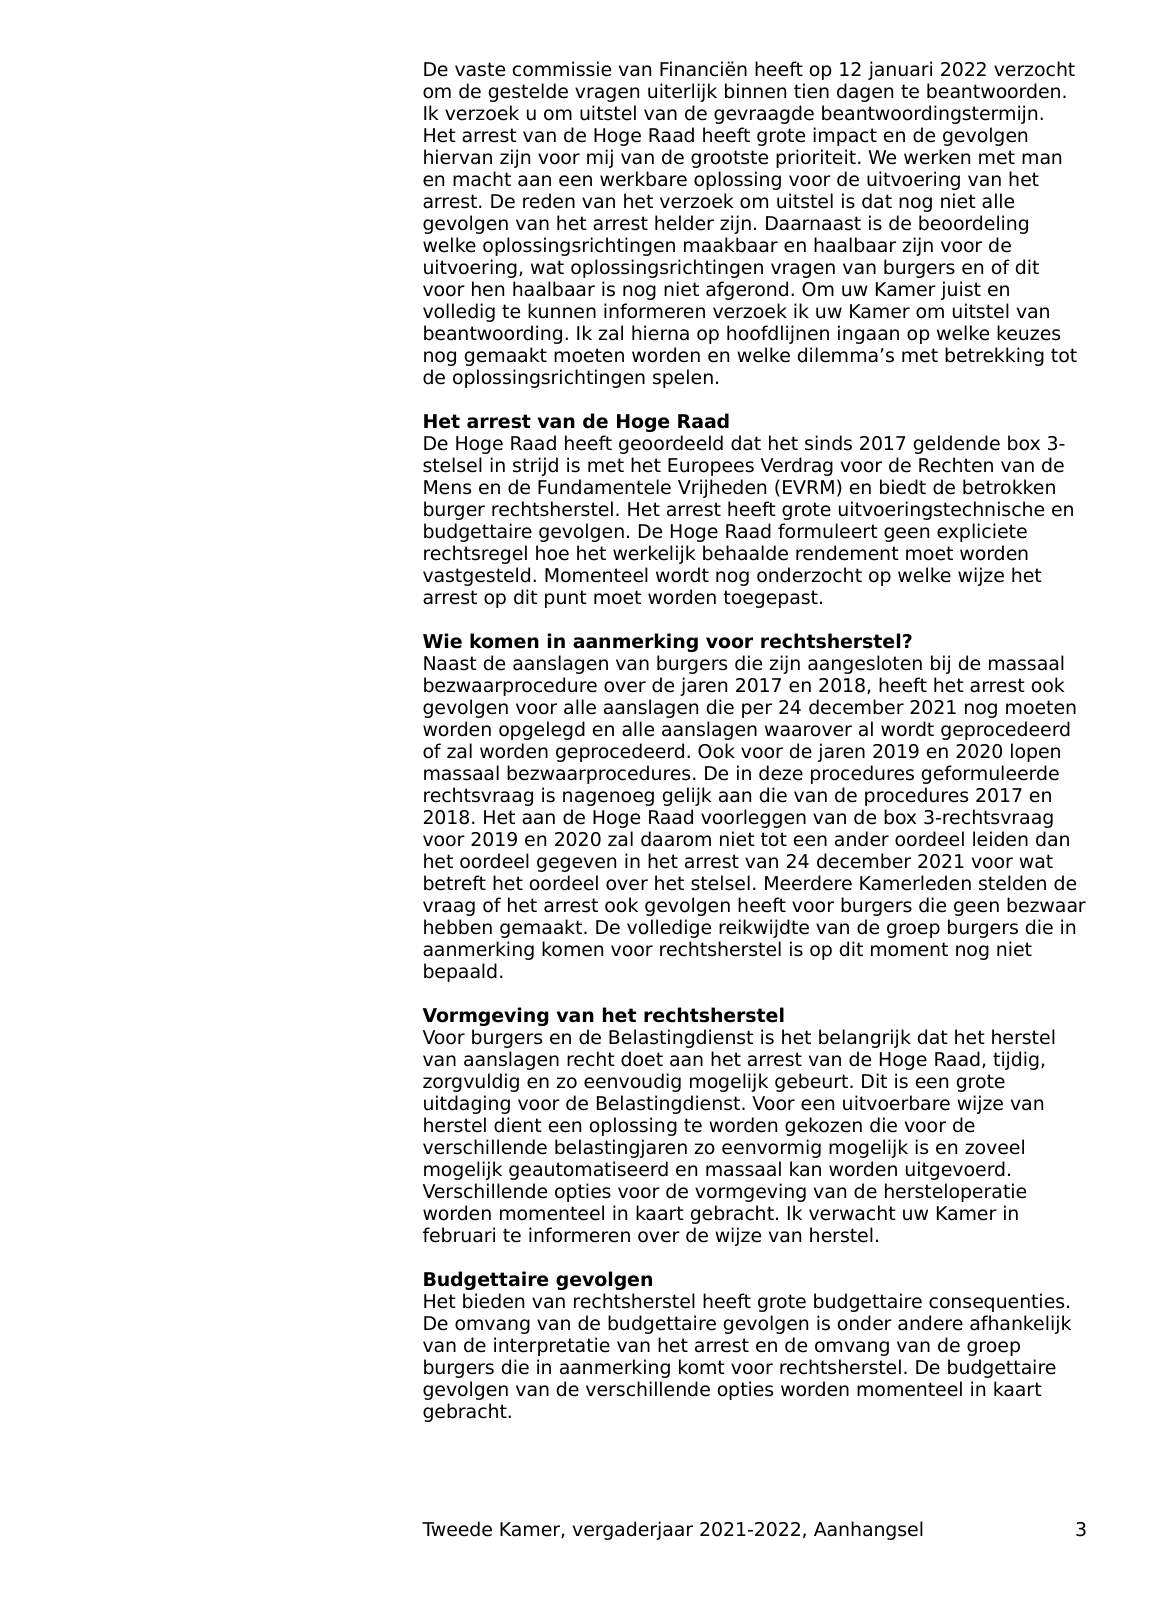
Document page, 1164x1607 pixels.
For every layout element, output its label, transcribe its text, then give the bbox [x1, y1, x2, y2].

text Het bieden van rechtsherstel heeft grote budgettaire consequenties. De omvang van de budgettaire gevolgen is onder andere afhankelijk van de interpretatie van het arrest en de omvang van de groep burgers die in aanmerking komt voor rechtsherstel. De budgettaire gevolgen van de verschillende opties worden momenteel in kaart gebracht. [422, 1291, 1087, 1423]
text Naast de aanslagen van burgers die zijn aangesloten bij de massaal bezwaarprocedure over de jaren 2017 en 2018, heeft het arrest ook gevolgen voor alle aanslagen die per 24 december 2021 nog moeten worden opgelegd en alle aanslagen waarover al wordt geprocedeerd of zal worden geprocedeerd. Ook voor de jaren 2019 en 2020 lopen massaal bezwaarprocedures. De in deze procedures geformuleerde rechtsvraag is nagenoeg gelijk aan die van de procedures 2017 en 2018. Het aan de Hoge Raad voorleggen van de box 3-rechtsvraag voor 2019 en 2020 zal daarom niet tot een ander oordeel leiden dan het oordeel gegeven in het arrest van 24 december 2021 voor wat betreft het oordeel over het stelsel. Meerdere Kamerleden stelden de vraag of het arrest ook gevolgen heeft voor burgers die geen bezwaar hebben gemaakt. De volledige reikwijdte van de groep burgers die in aanmerking komen voor rechtsherstel is op dit moment nog niet bepaald. [422, 653, 1087, 983]
subtitle Het arrest van de Hoge Raad [422, 411, 1087, 433]
text Het arrest van de Hoge Raad heeft grote impact en de gevolgen hiervan zijn voor mij van de grootste prioriteit. We werken met man en macht aan een werkbare oplossing voor de uitvoering van het arrest. De reden van het verzoek om uitstel is dat nog niet alle gevolgen van het arrest helder zijn. Daarnaast is de beoordeling welke oplossingsrichtingen maakbaar en haalbaar zijn voor de uitvoering, wat oplossingsrichtingen vragen van burgers en of dit voor hen haalbaar is nog niet afgerond. Om uw Kamer juist en volledig te kunnen informeren verzoek ik uw Kamer om uitstel van beantwoording. Ik zal hierna op hoofdlijnen ingaan op welke keuzes nog gemaakt moeten worden en welke dilemma’s met betrekking tot de oplossingsrichtingen spelen. [422, 125, 1087, 389]
subtitle Vormgeving van het rechtsherstel [422, 1005, 1087, 1027]
text De vaste commissie van Financiën heeft op 12 januari 2022 verzocht om de gestelde vragen uiterlijk binnen tien dagen te beantwoorden. Ik verzoek u om uitstel van de gevraagde beantwoordingstermijn. [422, 59, 1087, 125]
text De Hoge Raad heeft geoordeeld dat het sinds 2017 geldende box 3-stelsel in strijd is met het Europees Verdrag voor de Rechten van de Mens en de Fundamentele Vrijheden (EVRM) en biedt de betrokken burger rechtsherstel. Het arrest heeft grote uitvoeringstechnische en budgettaire gevolgen. De Hoge Raad formuleert geen expliciete rechtsregel hoe het werkelijk behaalde rendement moet worden vastgesteld. Momenteel wordt nog onderzocht op welke wijze het arrest op dit punt moet worden toegepast. [422, 433, 1087, 609]
text Voor burgers en de Belastingdienst is het belangrijk dat het herstel van aanslagen recht doet aan het arrest van de Hoge Raad, tijdig, zorgvuldig en zo eenvoudig mogelijk gebeurt. Dit is een grote uitdaging voor de Belastingdienst. Voor een uitvoerbare wijze van herstel dient een oplossing te worden gekozen die voor de verschillende belastingjaren zo eenvormig mogelijk is en zoveel mogelijk geautomatiseerd en massaal kan worden uitgevoerd. Verschillende opties voor de vormgeving van de hersteloperatie worden momenteel in kaart gebracht. Ik verwacht uw Kamer in februari te informeren over de wijze van herstel. [422, 1027, 1087, 1247]
subtitle Budgettaire gevolgen [422, 1269, 1087, 1291]
subtitle Wie komen in aanmerking voor rechtsherstel? [422, 631, 1087, 653]
